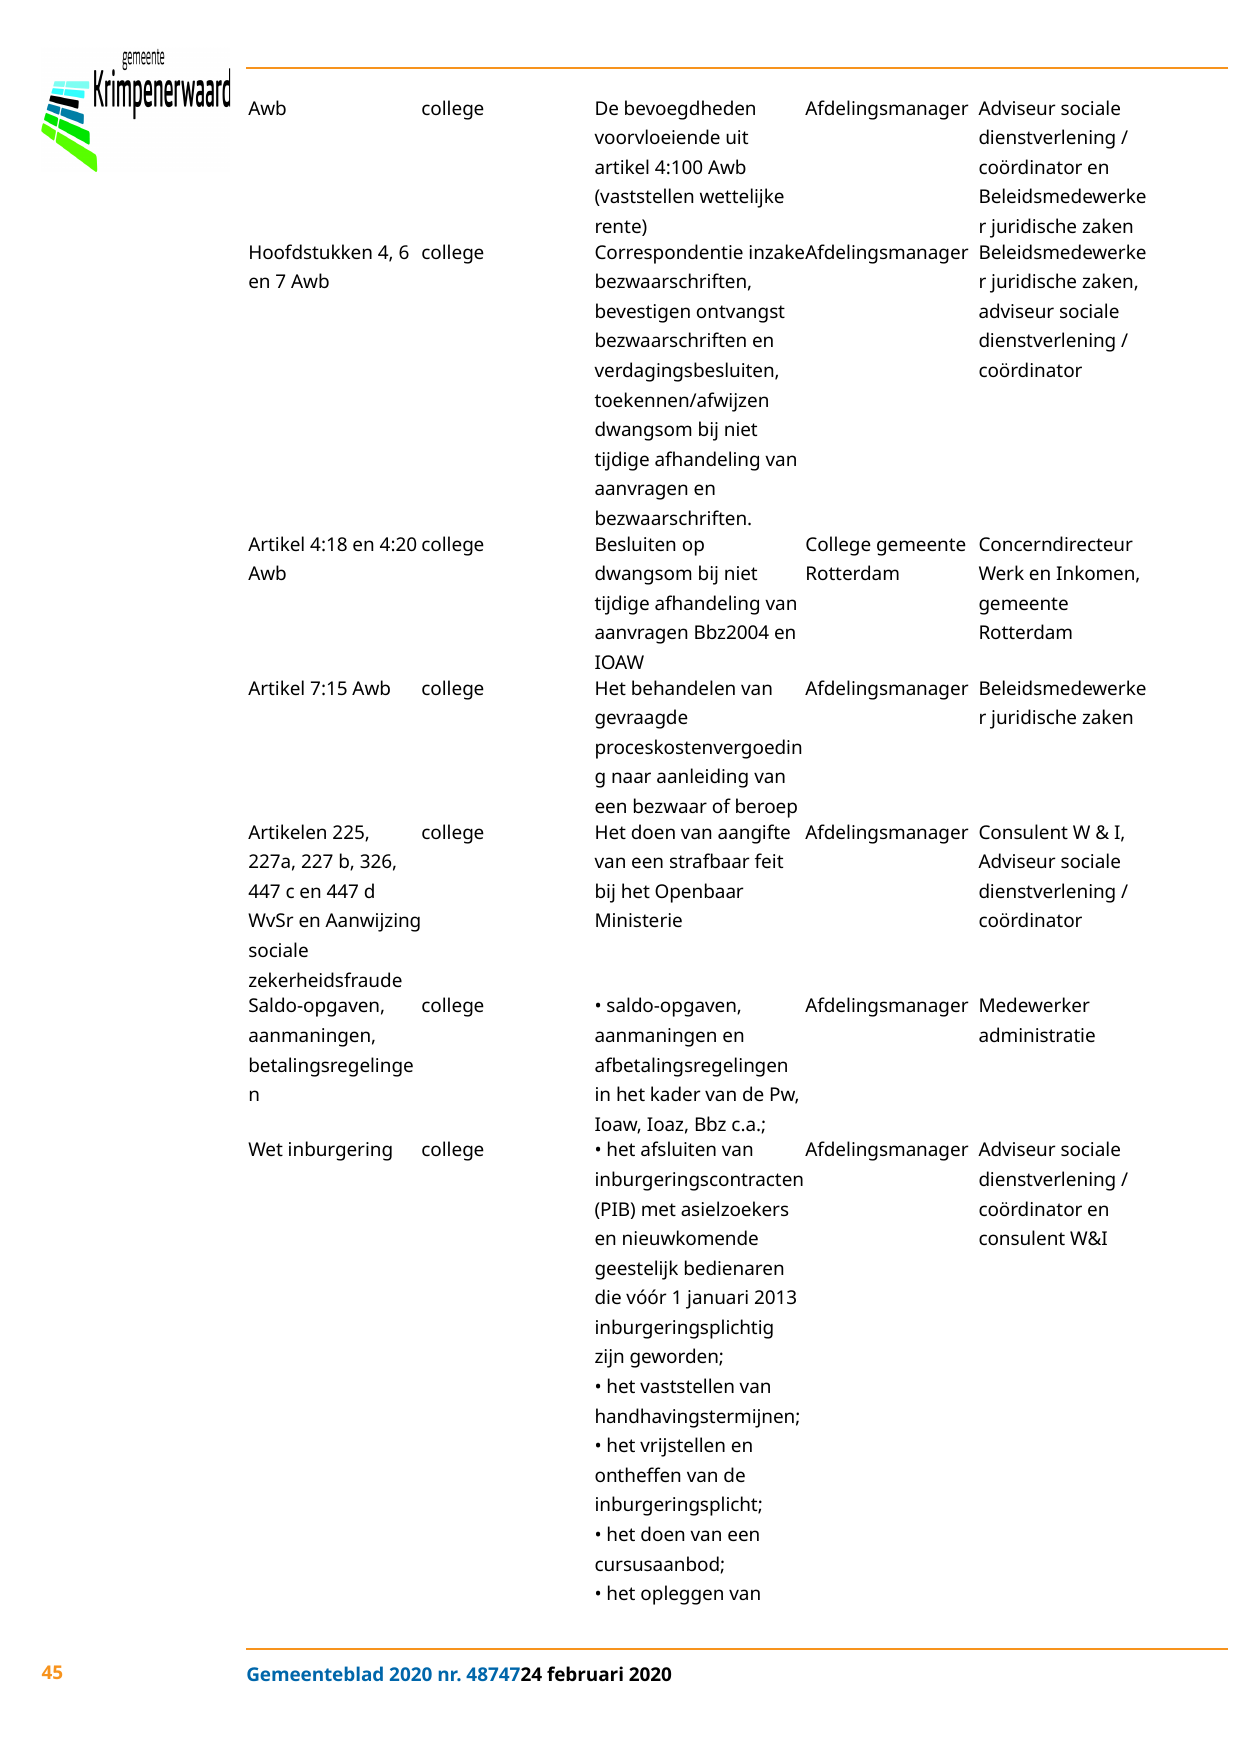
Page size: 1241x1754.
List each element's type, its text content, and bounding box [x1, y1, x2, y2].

table_cell Beleidsmedewerker juridische zaken, adviseur sociale dienstverlening / coördinator [978, 239, 1152, 531]
table_cell Artikel 4:18 en 4:20 Awb [248, 531, 421, 675]
table_cell • saldo-opgaven, aanmaningen en afbetalingsregelingen in het kader van de Pw, Ioaw, Ioaz, Bbz c.a.; [594, 993, 805, 1137]
table_cell College gemeente Rotterdam [805, 531, 978, 675]
table_cell Afdelingsmanager [805, 675, 978, 819]
table_cell Hoofdstukken 4, 6 en 7 Awb [248, 239, 421, 531]
table_cell Medewerker administratie [978, 993, 1152, 1137]
table_cell Afdelingsmanager [805, 95, 978, 239]
table_cell Afdelingsmanager [805, 1137, 978, 1606]
table_cell Artikelen 225, 227a, 227 b, 326, 447 c en 447 d WvSr en Aanwijzing sociale zekerheidsfraude [248, 819, 421, 993]
table_cell Beleidsmedewerker juridische zaken [978, 675, 1152, 819]
table_cell Besluiten op dwangsom bij niet tijdige afhandeling van aanvragen Bbz2004 en IOAW [594, 531, 805, 675]
picture [41, 47, 231, 172]
table_cell college [421, 675, 594, 819]
table_cell De bevoegdheden voorvloeiende uit artikel 4:100 Awb (vaststellen wettelijke rente) [594, 95, 805, 239]
table_cell college [421, 531, 594, 675]
table_cell • het afsluiten van inburgeringscontracten (PIB) met asielzoekers en nieuwkomende geestelijk bedienaren die vóór 1 januari 2013 inburgeringsplichtig zijn geworden; • het vaststellen van handhavingstermijnen; • het vrijstellen en ontheffen van de inburgeringsplicht; • het doen van een cursusaanbod; • het opleggen van [594, 1137, 805, 1606]
table_cell Het behandelen van gevraagde proceskostenvergoeding naar aanleiding van een bezwaar of beroep [594, 675, 805, 819]
table_cell college [421, 993, 594, 1137]
table_cell college [421, 1137, 594, 1606]
table_cell Consulent W & I, Adviseur sociale dienstverlening / coördinator [978, 819, 1152, 993]
table_cell Afdelingsmanager [805, 819, 978, 993]
table_cell Het doen van aangifte van een strafbaar feit bij het Openbaar Ministerie [594, 819, 805, 993]
table_cell college [421, 239, 594, 531]
table_cell Correspondentie inzake bezwaarschriften, bevestigen ontvangst bezwaarschriften en verdagingsbesluiten, toekennen/afwijzen dwangsom bij niet tijdige afhandeling van aanvragen en bezwaarschriften. [594, 239, 805, 531]
table_cell college [421, 819, 594, 993]
table_cell Adviseur sociale dienstverlening / coördinator en Beleidsmedewerker juridische zaken [978, 95, 1152, 239]
table_cell Afdelingsmanager [805, 993, 978, 1137]
table_cell college [421, 95, 594, 239]
table_cell Awb [248, 95, 421, 239]
table_cell Wet inburgering [248, 1137, 421, 1606]
table_cell Artikel 7:15 Awb [248, 675, 421, 819]
table_cell Adviseur sociale dienstverlening / coördinator en consulent W&I [978, 1137, 1152, 1606]
table_cell Afdelingsmanager [805, 239, 978, 531]
table_cell Saldo-opgaven, aanmaningen, betalingsregelingen [248, 993, 421, 1137]
table_cell Concerndirecteur Werk en Inkomen, gemeente Rotterdam [978, 531, 1152, 675]
